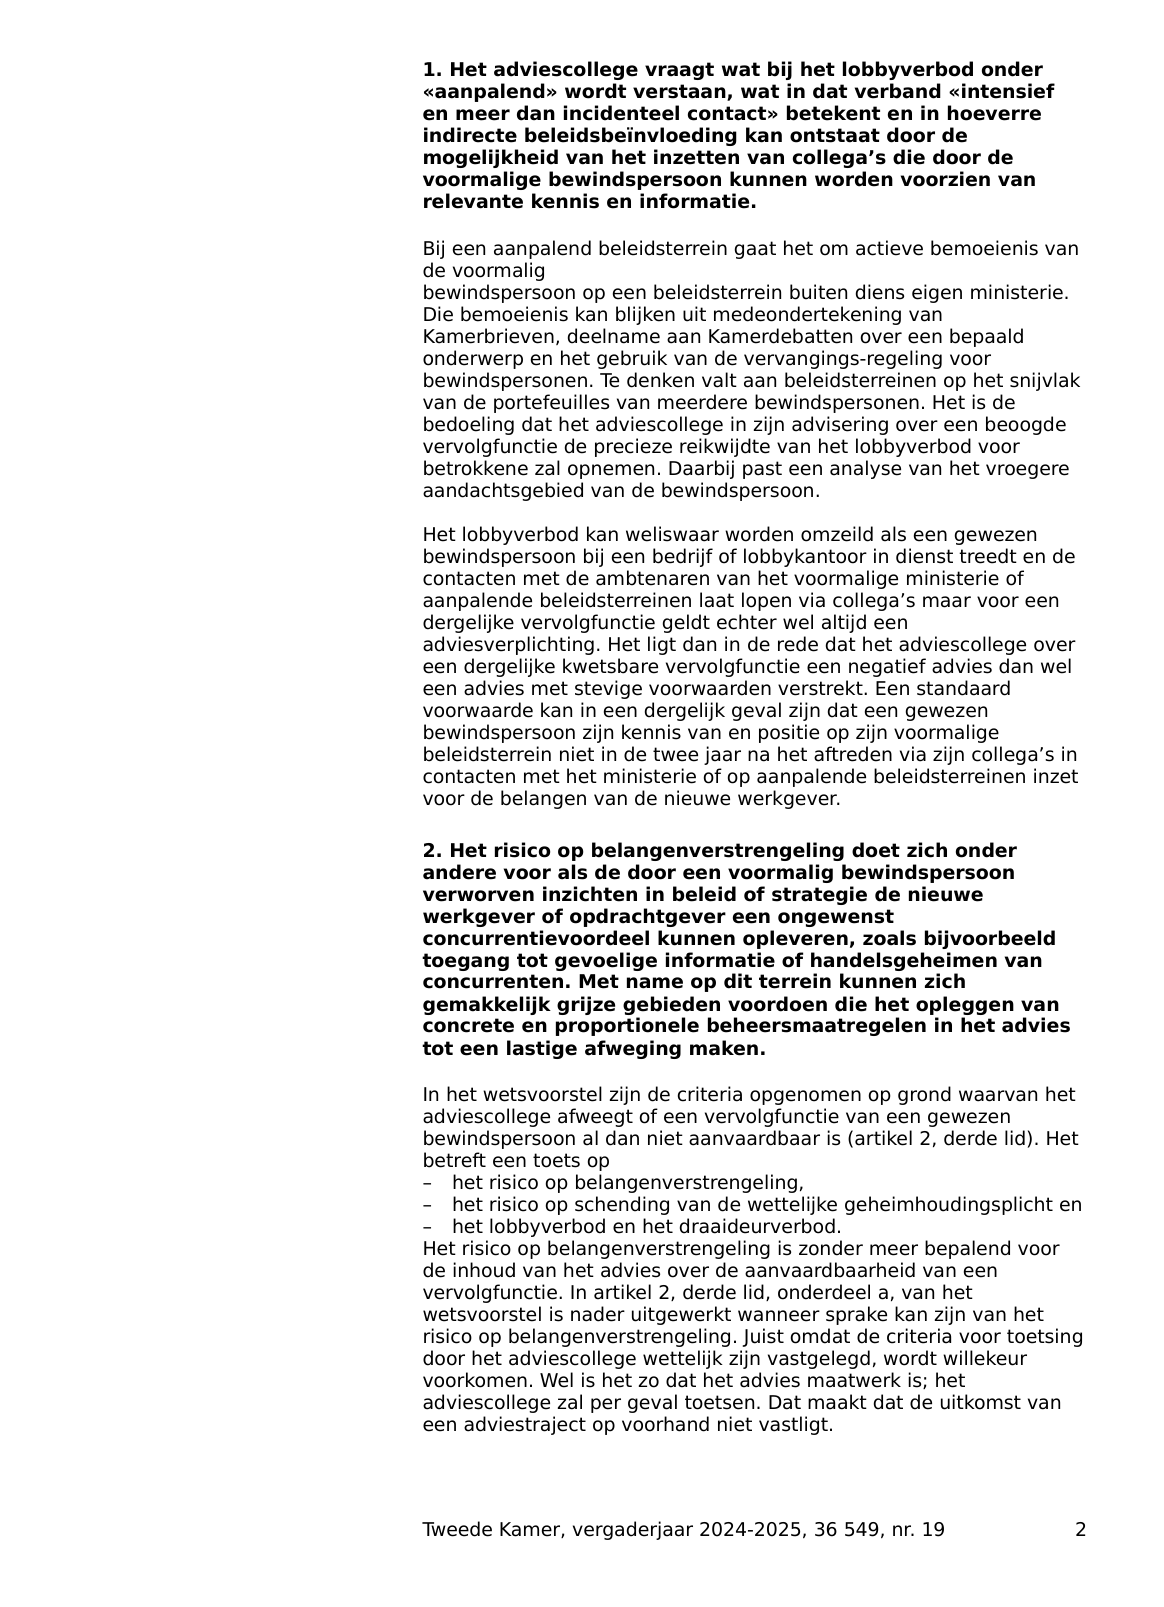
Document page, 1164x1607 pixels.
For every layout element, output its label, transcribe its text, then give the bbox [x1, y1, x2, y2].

text In het wetsvoorstel zijn de criteria opgenomen op grond waarvan het adviescollege afweegt of een vervolgfunctie van een gewezen bewindspersoon al dan niet aanvaardbaar is (artikel 2, derde lid). Het betreft een toets op [422, 1084, 1087, 1172]
text bewindspersoon op een beleidsterrein buiten diens eigen ministerie. Die bemoeienis kan blijken uit medeondertekening van Kamerbrieven, deelname aan Kamerdebatten over een bepaald onderwerp en het gebruik van de vervangings-regeling voor bewindspersonen. Te denken valt aan beleidsterreinen op het snijvlak van de portefeuilles van meerdere bewindspersonen. Het is de bedoeling dat het adviescollege in zijn advisering over een beoogde vervolgfunctie de precieze reikwijdte van het lobbyverbod voor betrokkene zal opnemen. Daarbij past een analyse van het vroegere aandachtsgebied van de bewindspersoon. [422, 282, 1087, 502]
text Het lobbyverbod kan weliswaar worden omzeild als een gewezen bewindspersoon bij een bedrijf of lobbykantoor in dienst treedt en de contacten met de ambtenaren van het voormalige ministerie of aanpalende beleidsterreinen laat lopen via collega’s maar voor een dergelijke vervolgfunctie geldt echter wel altijd een adviesverplichting. Het ligt dan in de rede dat het adviescollege over een dergelijke kwetsbare vervolgfunctie een negatief advies dan wel een advies met stevige voorwaarden verstrekt. Een standaard voorwaarde kan in een dergelijk geval zijn dat een gewezen bewindspersoon zijn kennis van en positie op zijn voormalige beleidsterrein niet in de twee jaar na het aftreden via zijn collega’s in contacten met het ministerie of op aanpalende beleidsterreinen inzet voor de belangen van de nieuwe werkgever. [422, 524, 1087, 809]
subtitle 2. Het risico op belangenverstrengeling doet zich onder andere voor als de door een voormalig bewindspersoon verworven inzichten in beleid of strategie de nieuwe werkgever of opdrachtgever een ongewenst concurrentievoordeel kunnen opleveren, zoals bijvoorbeeld toegang tot gevoelige informatie of handelsgeheimen van concurrenten. Met name op dit terrein kunnen zich gemakkelijk grijze gebieden voordoen die het opleggen van concrete en proportionele beheersmaatregelen in het advies tot een lastige afweging maken. [422, 839, 1087, 1059]
text – het risico op belangenverstrengeling, [422, 1172, 1087, 1194]
subtitle 1. Het adviescollege vraagt wat bij het lobbyverbod onder «aanpalend» wordt verstaan, wat in dat verband «intensief en meer dan incidenteel contact» betekent en in hoeverre indirecte beleidsbeïnvloeding kan ontstaat door de mogelijkheid van het inzetten van collega’s die door de voormalige bewindspersoon kunnen worden voorzien van relevante kennis en informatie. [422, 59, 1087, 213]
text – het lobbyverbod en het draaideurverbod. [422, 1216, 1087, 1238]
text Het risico op belangenverstrengeling is zonder meer bepalend voor de inhoud van het advies over de aanvaardbaarheid van een vervolgfunctie. In artikel 2, derde lid, onderdeel a, van het wetsvoorstel is nader uitgewerkt wanneer sprake kan zijn van het risico op belangenverstrengeling. Juist omdat de criteria voor toetsing door het adviescollege wettelijk zijn vastgelegd, wordt willekeur voorkomen. Wel is het zo dat het advies maatwerk is; het adviescollege zal per geval toetsen. Dat maakt dat de uitkomst van een adviestraject op voorhand niet vastligt. [422, 1238, 1087, 1436]
text – het risico op schending van de wettelijke geheimhoudingsplicht en [422, 1194, 1087, 1216]
text Bij een aanpalend beleidsterrein gaat het om actieve bemoeienis van de voormalig [422, 238, 1087, 282]
